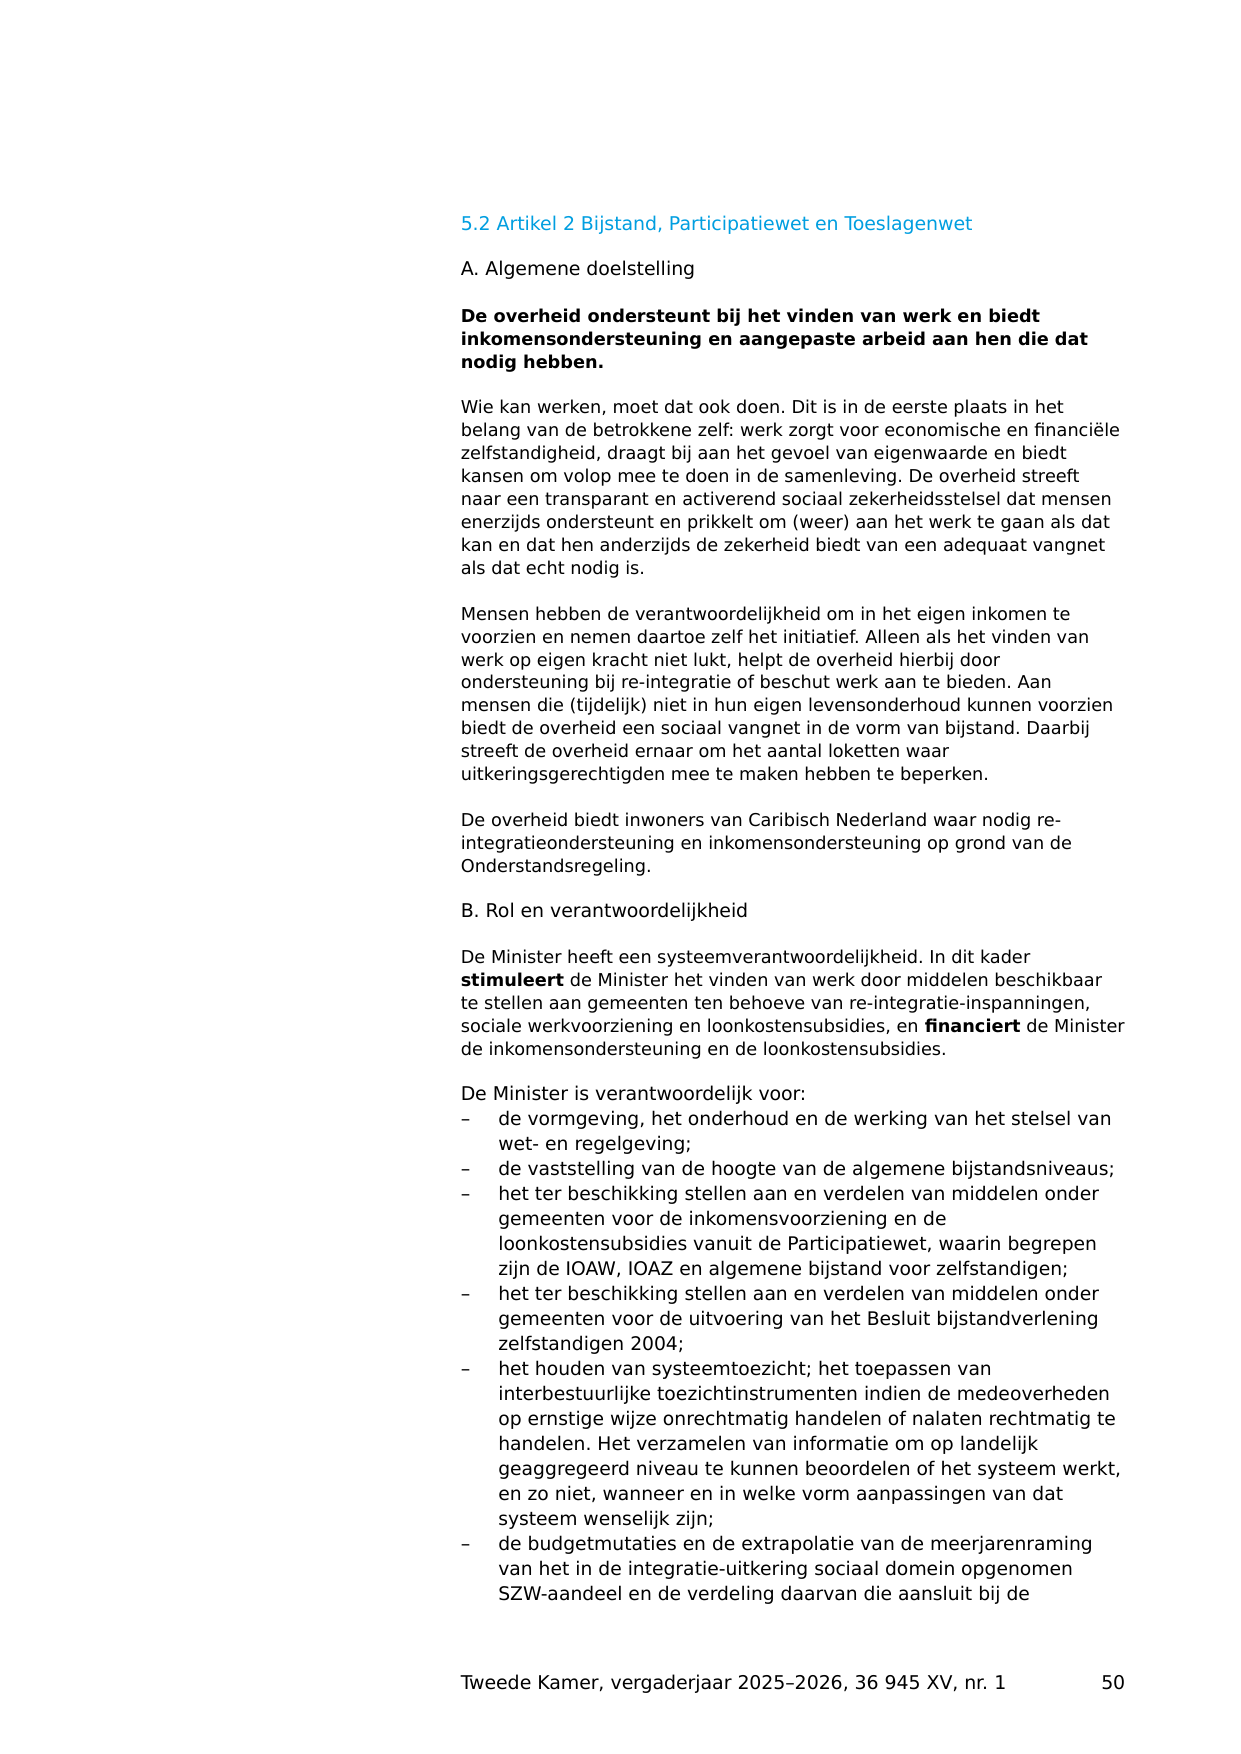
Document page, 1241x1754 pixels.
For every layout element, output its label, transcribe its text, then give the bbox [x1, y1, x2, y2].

list het houden van systeemtoezicht; het toepassen van interbestuurlijke toezichtinstrumenten indien de medeoverheden op ernstige wijze onrechtmatig handelen of nalaten rechtmatig te handelen. Het verzamelen van informatie om op landelijk geaggregeerd niveau te kunnen beoordelen of het systeem werkt, en zo niet, wanneer en in welke vorm aanpassingen van dat systeem wenselijk zijn; [461, 1355, 1125, 1530]
title B. Rol en verantwoordelijkheid [461, 900, 1125, 922]
text Mensen hebben de verantwoordelijkheid om in het eigen inkomen te voorzien en nemen daartoe zelf het initiatief. Alleen als het vinden van werk op eigen kracht niet lukt, helpt de overheid hierbij door ondersteuning bij re-integratie of beschut werk aan te bieden. Aan mensen die (tijdelijk) niet in hun eigen levensonderhoud kunnen voorzien biedt de overheid een sociaal vangnet in de vorm van bijstand. Daarbij streeft de overheid ernaar om het aantal loketten waar uitkeringsgerechtigden mee te maken hebben te beperken. [461, 602, 1125, 785]
title 5.2 Artikel 2 Bijstand, Participatiewet en Toeslagenwet [461, 213, 1125, 235]
list de budgetmutaties en de extrapolatie van de meerjarenraming van het in de integratie-uitkering sociaal domein opgenomen SZW-aandeel en de verdeling daarvan die aansluit bij de [461, 1530, 1125, 1605]
text De Minister is verantwoordelijk voor: [461, 1083, 1125, 1105]
text De Minister heeft een systeemverantwoordelijkheid. In dit kader stimuleert de Minister het vinden van werk door middelen beschikbaar te stellen aan gemeenten ten behoeve van re-integratie-inspanningen, sociale werkvoorziening en loonkostensubsidies, en financiert de Minister de inkomensondersteuning en de loonkostensubsidies. [461, 945, 1125, 1060]
text De overheid biedt inwoners van Caribisch Nederland waar nodig re-integratieondersteuning en inkomensondersteuning op grond van de Onderstandsregeling. [461, 808, 1125, 877]
title A. Algemene doelstelling [461, 258, 1125, 280]
list het ter beschikking stellen aan en verdelen van middelen onder gemeenten voor de inkomensvoorziening en de loonkostensubsidies vanuit de Participatiewet, waarin begrepen zijn de IOAW, IOAZ en algemene bijstand voor zelfstandigen; [461, 1180, 1125, 1280]
list de vormgeving, het onderhoud en de werking van het stelsel van wet- en regelgeving; [461, 1105, 1125, 1155]
text De overheid ondersteunt bij het vinden van werk en biedt inkomensondersteuning en aangepaste arbeid aan hen die dat nodig hebben. [461, 304, 1125, 373]
list het ter beschikking stellen aan en verdelen van middelen onder gemeenten voor de uitvoering van het Besluit bijstandverlening zelfstandigen 2004; [461, 1280, 1125, 1355]
list de vaststelling van de hoogte van de algemene bijstandsniveaus; [461, 1155, 1125, 1180]
text Wie kan werken, moet dat ook doen. Dit is in de eerste plaats in het belang van de betrokkene zelf: werk zorgt voor economische en financiële zelfstandigheid, draagt bij aan het gevoel van eigenwaarde en biedt kansen om volop mee te doen in de samenleving. De overheid streeft naar een transparant en activerend sociaal zekerheidsstelsel dat mensen enerzijds ondersteunt en prikkelt om (weer) aan het werk te gaan als dat kan en dat hen anderzijds de zekerheid biedt van een adequaat vangnet als dat echt nodig is. [461, 396, 1125, 579]
